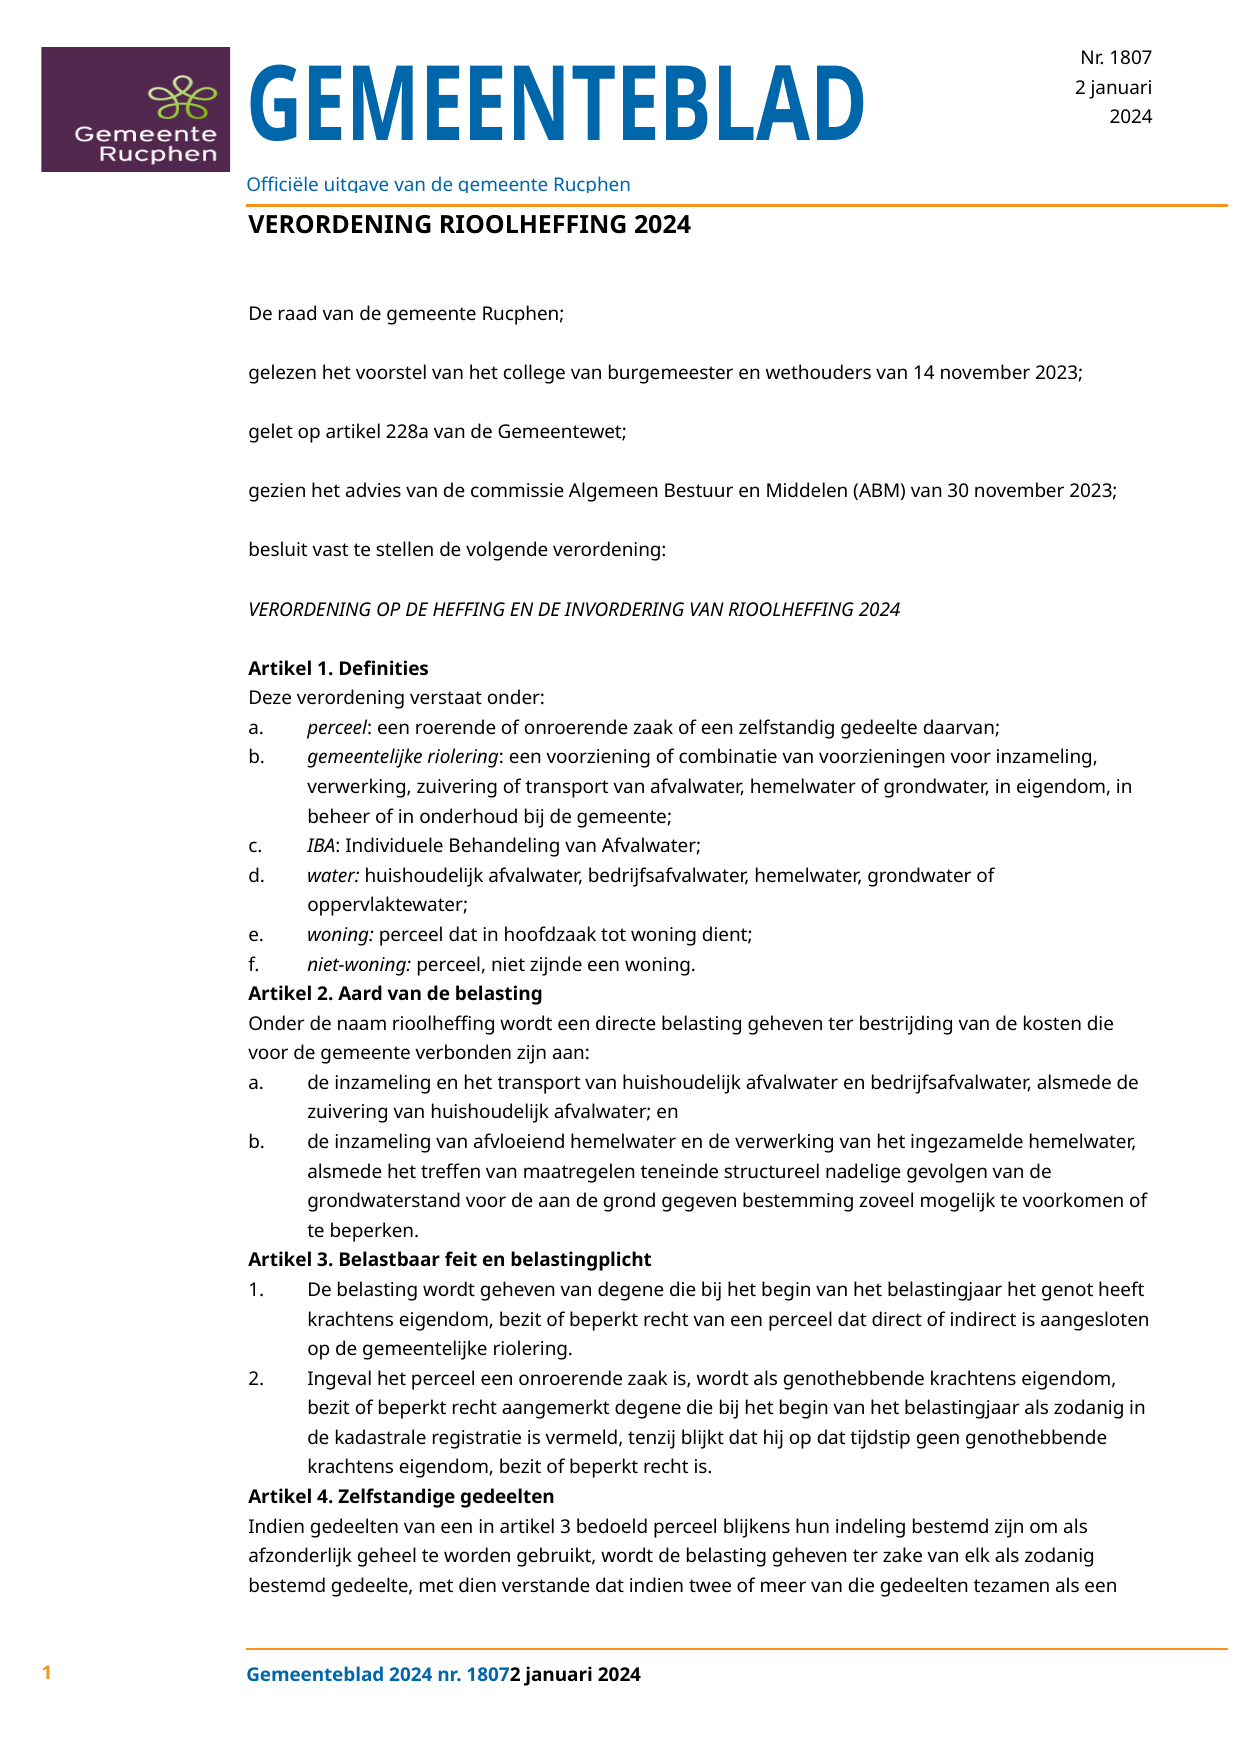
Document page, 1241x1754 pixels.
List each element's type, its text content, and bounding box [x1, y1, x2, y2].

text Artikel 1. Definities [248, 655, 1152, 681]
list perceel: een roerende of onroerende zaak of een zelfstandig gedeelte daarvan; [248, 714, 1152, 740]
list gemeentelijke riolering: een voorziening of combinatie van voorzieningen voor inzameling, verwerking, zuivering of transport van afvalwater, hemelwater of grondwater, in eigendom, in beheer of in onderhoud bij de gemeente; [248, 744, 1152, 828]
text gelet op artikel 228a van de Gemeentewet; [248, 418, 1152, 444]
list Ingeval het perceel een onroerende zaak is, wordt als genothebbende krachtens eigendom, bezit of beperkt recht aangemerkt degene die bij het begin van het belastingjaar als zodanig in de kadastrale registratie is vermeld, tenzij blijkt dat hij op dat tijdstip geen genothebbende krachtens eigendom, bezit of beperkt recht is. [248, 1365, 1152, 1479]
text Artikel 3. Belastbaar feit en belastingplicht [248, 1247, 1152, 1272]
text Deze verordening verstaat onder: [248, 684, 1152, 710]
text VERORDENING RIOOLHEFFING 2024 [248, 207, 1152, 241]
text besluit vast te stellen de volgende verordening: [248, 537, 1152, 562]
list IBA: Individuele Behandeling van Afvalwater; [248, 832, 1152, 858]
list water: huishoudelijk afvalwater, bedrijfsafvalwater, hemelwater, grondwater of oppervlaktewater; [248, 862, 1152, 917]
text Artikel 2. Aard van de belasting [248, 980, 1152, 1006]
text VERORDENING OP DE HEFFING EN DE INVORDERING VAN RIOOLHEFFING 2024 [248, 596, 1152, 621]
text Artikel 4. Zelfstandige gedeelten [248, 1483, 1152, 1509]
picture [41, 47, 231, 172]
text Onder de naam rioolheffing wordt een directe belasting geheven ter bestrijding van de kosten die voor de gemeente verbonden zijn aan: [248, 1010, 1152, 1065]
list de inzameling en het transport van huishoudelijk afvalwater en bedrijfsafvalwater, alsmede de zuivering van huishoudelijk afvalwater; en [248, 1069, 1152, 1124]
list de inzameling van afvloeiend hemelwater en de verwerking van het ingezamelde hemelwater, alsmede het treffen van maatregelen teneinde structureel nadelige gevolgen van de grondwaterstand voor de aan de grond gegeven bestemming zoveel mogelijk te voorkomen of te beperken. [248, 1128, 1152, 1243]
text gelezen het voorstel van het college van burgemeester en wethouders van 14 november 2023; [248, 359, 1152, 385]
list woning: perceel dat in hoofdzaak tot woning dient; [248, 921, 1152, 947]
list De belasting wordt geheven van degene die bij het begin van het belastingjaar het genot heeft krachtens eigendom, bezit of beperkt recht van een perceel dat direct of indirect is aangesloten op de gemeentelijke riolering. [248, 1276, 1152, 1361]
text De raad van de gemeente Rucphen; [248, 300, 1152, 326]
text Indien gedeelten van een in artikel 3 bedoeld perceel blijkens hun indeling bestemd zijn om als afzonderlijk geheel te worden gebruikt, wordt de belasting geheven ter zake van elk als zodanig bestemd gedeelte, met dien verstande dat indien twee of meer van die gedeelten tezamen als een [248, 1513, 1152, 1598]
text gezien het advies van de commissie Algemeen Bestuur en Middelen (ABM) van 30 november 2023; [248, 477, 1152, 503]
list niet-woning: perceel, niet zijnde een woning. [248, 951, 1152, 976]
